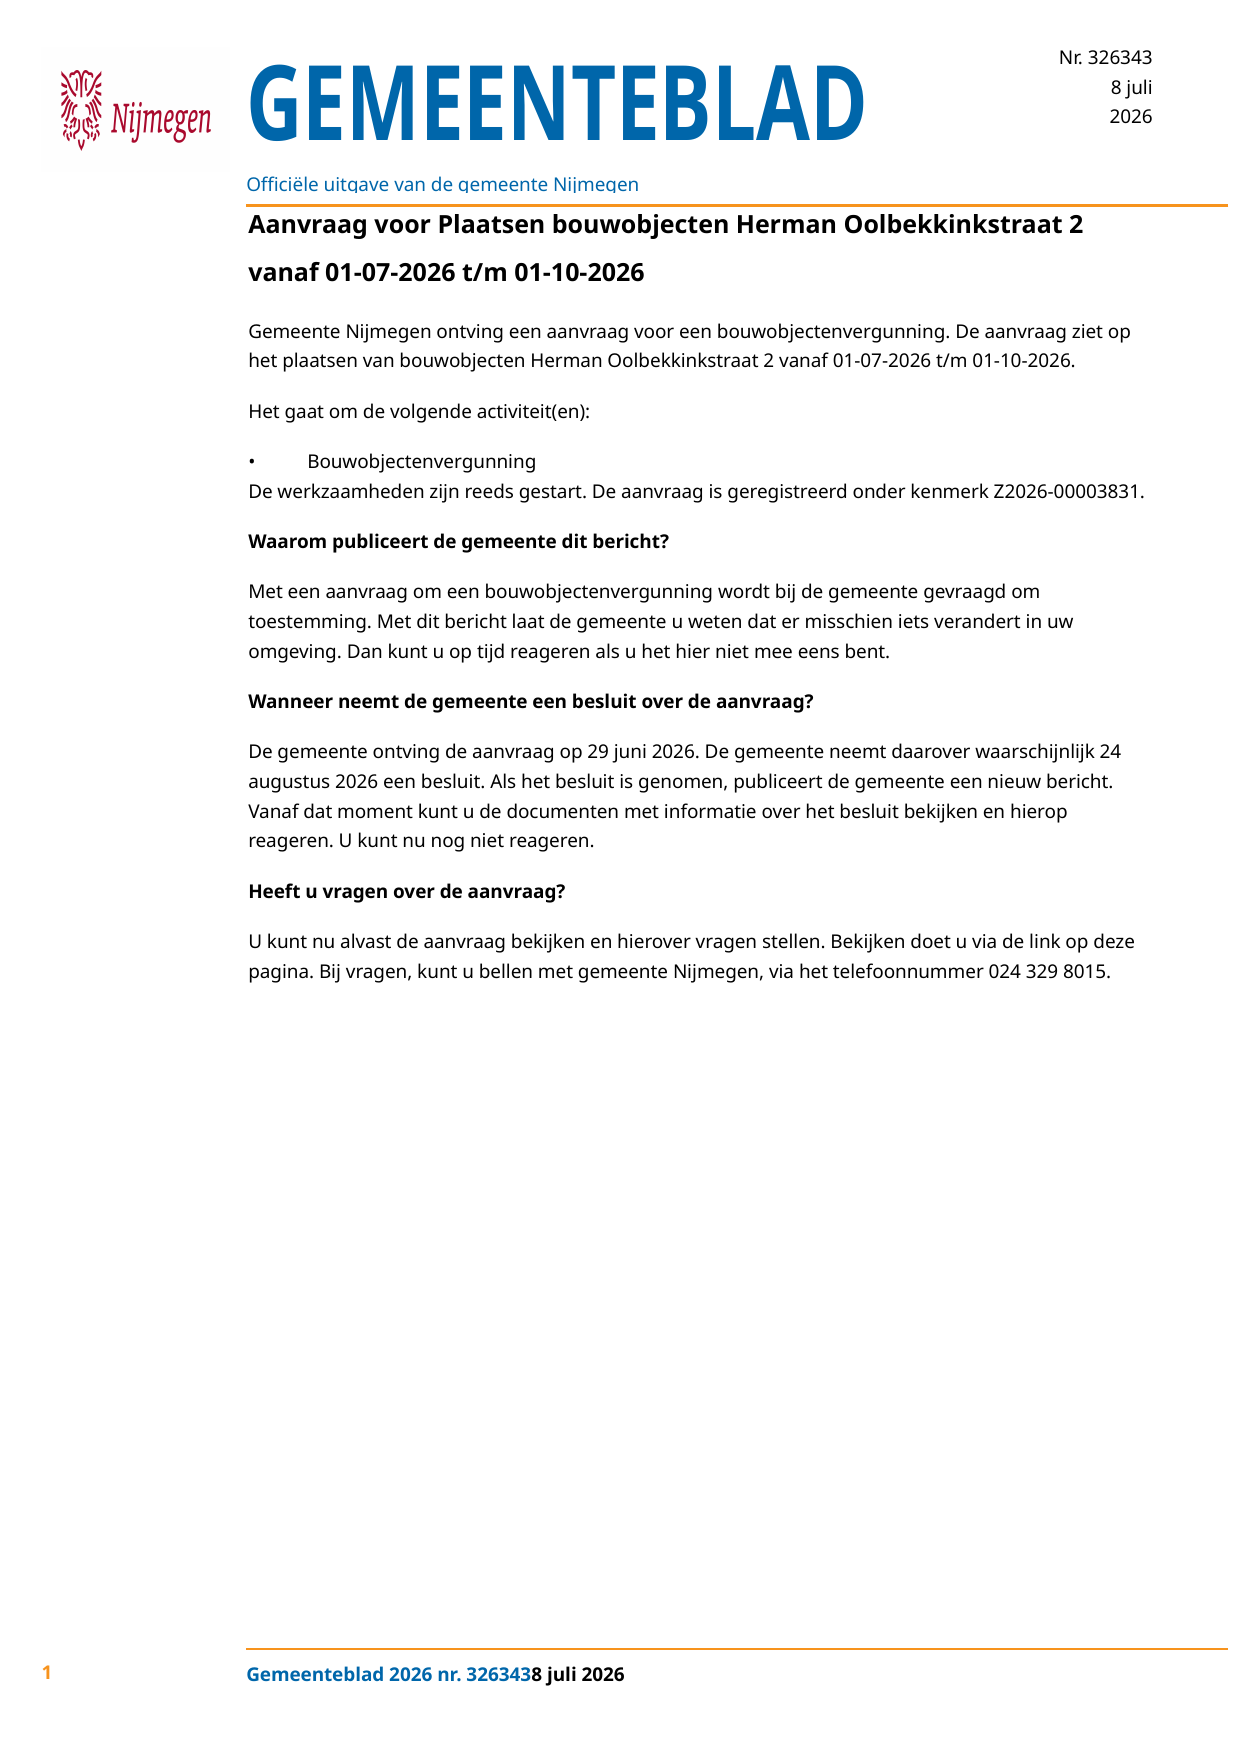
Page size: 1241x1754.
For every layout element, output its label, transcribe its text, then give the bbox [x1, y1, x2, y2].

text Wanneer neemt de gemeente een besluit over de aanvraag? [248, 688, 1152, 714]
text Heeft u vragen over de aanvraag? [248, 878, 1152, 904]
text De werkzaamheden zijn reeds gestart. De aanvraag is geregistreerd onder kenmerk Z2026-00003831. [248, 478, 1152, 504]
list Bouwobjectenvergunning [248, 448, 1152, 474]
picture [41, 47, 231, 172]
text U kunt nu alvast de aanvraag bekijken en hierover vragen stellen. Bekijken doet u via de link op deze pagina. Bij vragen, kunt u bellen met gemeente Nijmegen, via het telefoonnummer 024 329 8015. [248, 928, 1152, 984]
text Met een aanvraag om een bouwobjectenvergunning wordt bij de gemeente gevraagd om toestemming. Met dit bericht laat de gemeente u weten dat er misschien iets verandert in uw omgeving. Dan kunt u op tijd reageren als u het hier niet mee eens bent. [248, 579, 1152, 664]
text Waarom publiceert de gemeente dit bericht? [248, 528, 1152, 554]
text Aanvraag voor Plaatsen bouwobjecten Herman Oolbekkinkstraat 2 vanaf 01-07-2026 t/m 01-10-2026 [248, 207, 1152, 288]
text Het gaat om de volgende activiteit(en): [248, 398, 1152, 424]
text De gemeente ontving de aanvraag op 29 juni 2026. De gemeente neemt daarover waarschijnlijk 24 augustus 2026 een besluit. Als het besluit is genomen, publiceert de gemeente een nieuw bericht. Vanaf dat moment kunt u de documenten met informatie over het besluit bekijken en hierop reageren. U kunt nu nog niet reageren. [248, 739, 1152, 853]
text Gemeente Nijmegen ontving een aanvraag voor een bouwobjectenvergunning. De aanvraag ziet op het plaatsen van bouwobjecten Herman Oolbekkinkstraat 2 vanaf 01-07-2026 t/m 01-10-2026. [248, 318, 1152, 373]
